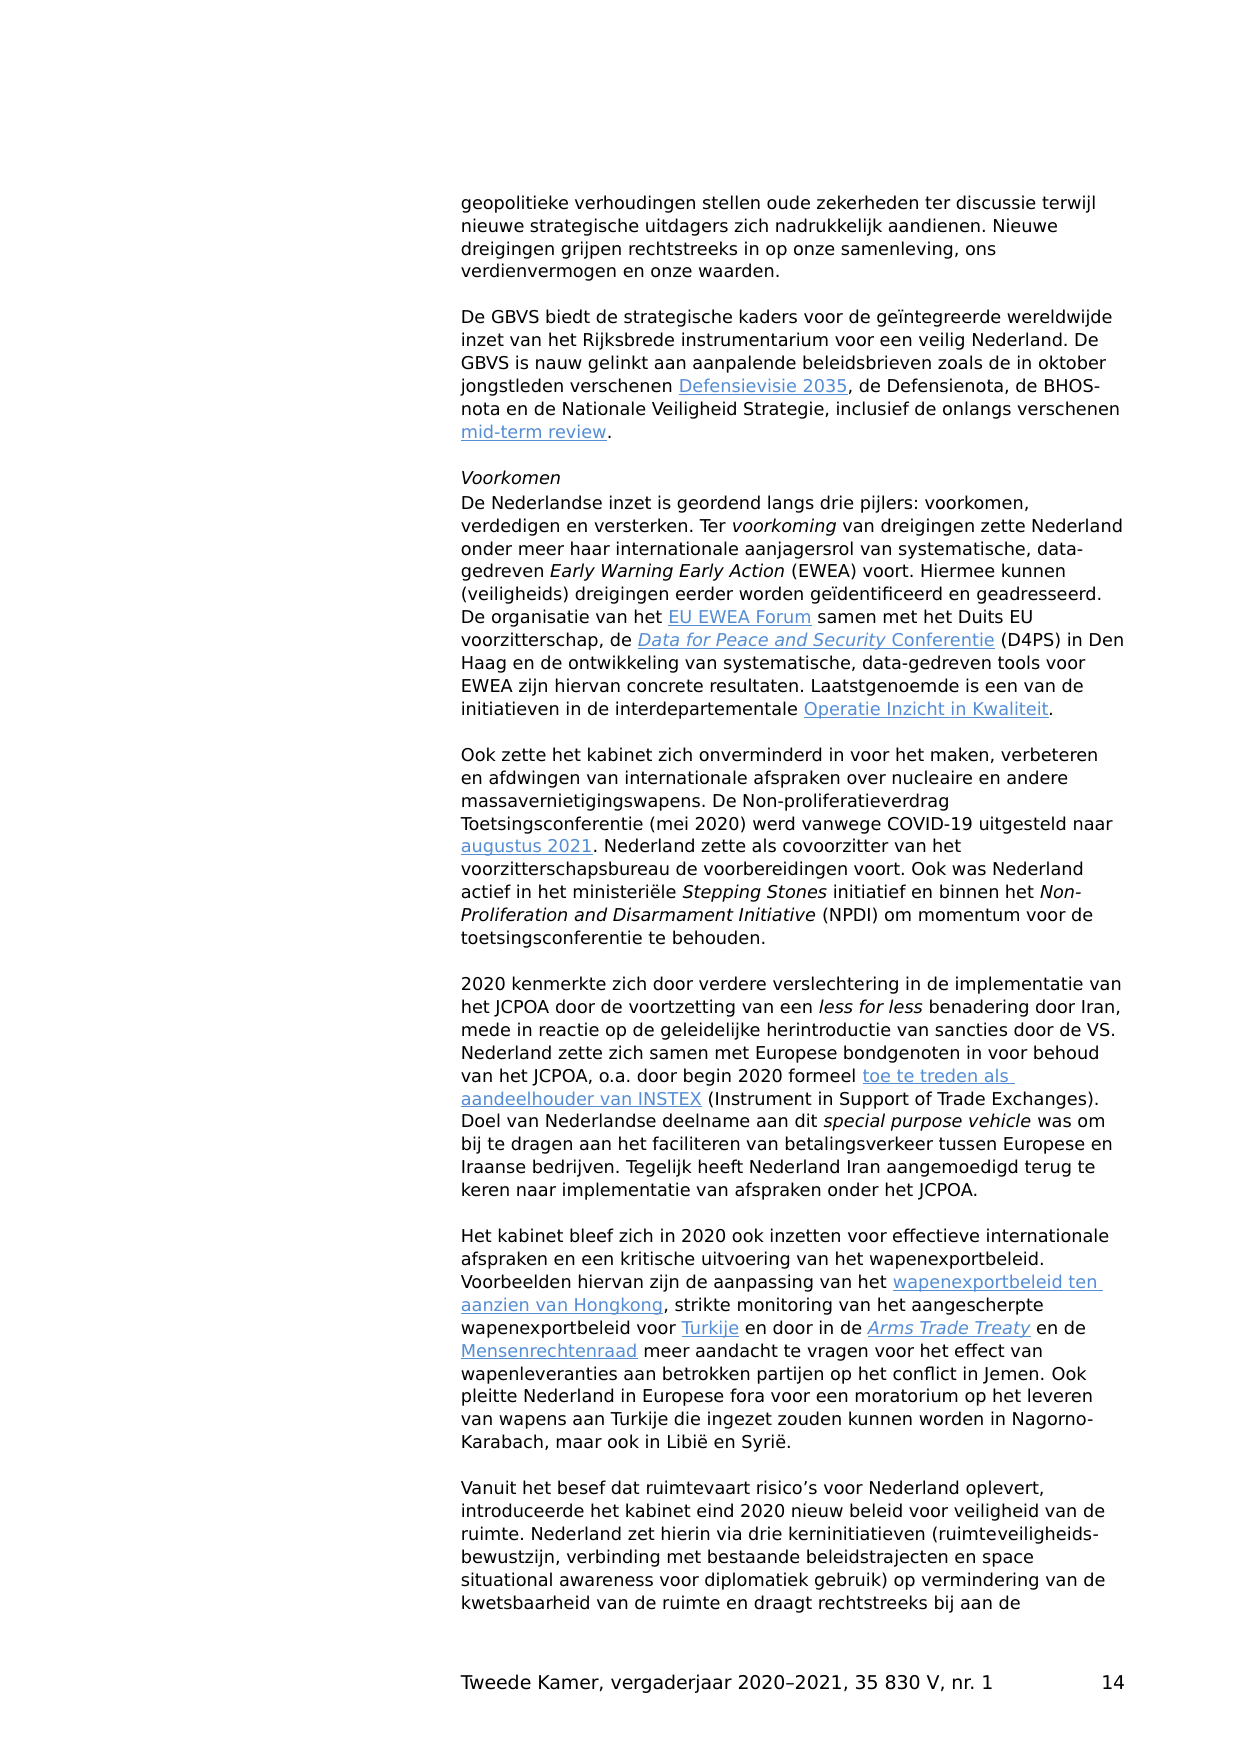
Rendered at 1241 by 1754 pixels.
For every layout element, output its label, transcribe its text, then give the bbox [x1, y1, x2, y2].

text Het kabinet bleef zich in 2020 ook inzetten voor effectieve internationale afspraken en een kritische uitvoering van het wapenexportbeleid. Voorbeelden hiervan zijn de aanpassing van het wapenexportbeleid ten aanzien van Hongkong, strikte monitoring van het aangescherpte wapenexportbeleid voor Turkije en door in de Arms Trade Treaty en de Mensenrechtenraad meer aandacht te vragen voor het effect van wapenleveranties aan betrokken partijen op het conflict in Jemen. Ook pleitte Nederland in Europese fora voor een moratorium op het leveren van wapens aan Turkije die ingezet zouden kunnen worden in Nagorno-Karabach, maar ook in Libië en Syrië. [461, 1224, 1125, 1453]
text Vanuit het besef dat ruimtevaart risico’s voor Nederland oplevert, introduceerde het kabinet eind 2020 nieuw beleid voor veiligheid van de ruimte. Nederland zet hierin via drie kerninitiatieven (ruimte­­­­­veiligheids­bewustzijn, verbinding met bestaande beleidstrajecten en space situational aware­ness voor diplomatiek gebruik) op vermindering van de kwetsbaarheid van de ruimte en draagt rechtstreeks bij aan de [461, 1476, 1125, 1614]
text geopolitieke verhoudingen stellen oude zekerheden ter discussie terwijl nieuwe strategische uitdagers zich nadrukkelijk aandienen. Nieuwe dreigingen grijpen rechtstreeks in op onze samenleving, ons verdienvermogen en onze waarden. [461, 191, 1125, 282]
text 2020 kenmerkte zich door verdere verslechtering in de implementatie van het JCPOA door de voortzetting van een less for less benadering door Iran, mede in reactie op de geleidelijke herintroductie van sancties door de VS. Nederland zette zich samen met Europese bondgenoten in voor behoud van het JCPOA, o.a. door begin 2020 formeel toe te treden als aandeelhouder van INSTEX (Instrument in Support of Trade Exchanges). Doel van Nederlandse deelname aan dit special purpose vehicle was om bij te dragen aan het faciliteren van betalingsverkeer tussen Europese en Iraanse bedrijven. Tegelijk heeft Nederland Iran aangemoedigd terug te keren naar implementatie van afspraken onder het JCPOA. [461, 972, 1125, 1201]
text De GBVS biedt de strategische kaders voor de geïntegreerde wereldwijde inzet van het Rijksbrede instrumentarium voor een veilig Nederland. De GBVS is nauw gelinkt aan aanpalende beleidsbrieven zoals de in oktober jongstleden verschenen Defensievisie 2035, de Defensienota, de BHOS-nota en de Nationale Veiligheid Strategie, inclusief de onlangs verschenen mid-term review. [461, 305, 1125, 443]
text Voorkomen [461, 466, 1125, 489]
text De Nederlandse inzet is geordend langs drie pijlers: voorkomen, verdedigen en versterken. Ter voorkoming van dreigingen zette Nederland onder meer haar internationale aanjagersrol van systematische, data-gedreven Early Warning Early Action (EWEA) voort. Hiermee kunnen (veiligheids) dreigingen eerder worden geïdentificeerd en geadresseerd. De organisatie van het EU EWEA Forum samen met het Duits EU voorzitterschap, de Data for Peace and Security Conferentie (D4PS) in Den Haag en de ontwikkeling van systematische, data-gedreven tools voor EWEA zijn hiervan concrete resultaten. Laatstgenoemde is een van de initiatieven in de interdepartementale Operatie Inzicht in Kwaliteit. [461, 491, 1125, 720]
text Ook zette het kabinet zich onverminderd in voor het maken, verbeteren en afdwingen van internationale afspraken over nucleaire en andere massavernietigingswapens. De Non-proliferatieverdrag Toetsingsconferentie (mei 2020) werd vanwege COVID-19 uitgesteld naar augustus 2021. Nederland zette als covoorzitter van het voorzitterschapsbureau de voorbereidingen voort. Ook was Nederland actief in het ministeriële Stepping Stones initiatief en binnen het Non-Proliferation and Disarmament Initiative (NPDI) om momentum voor de toetsingsconferentie te behouden. [461, 743, 1125, 949]
